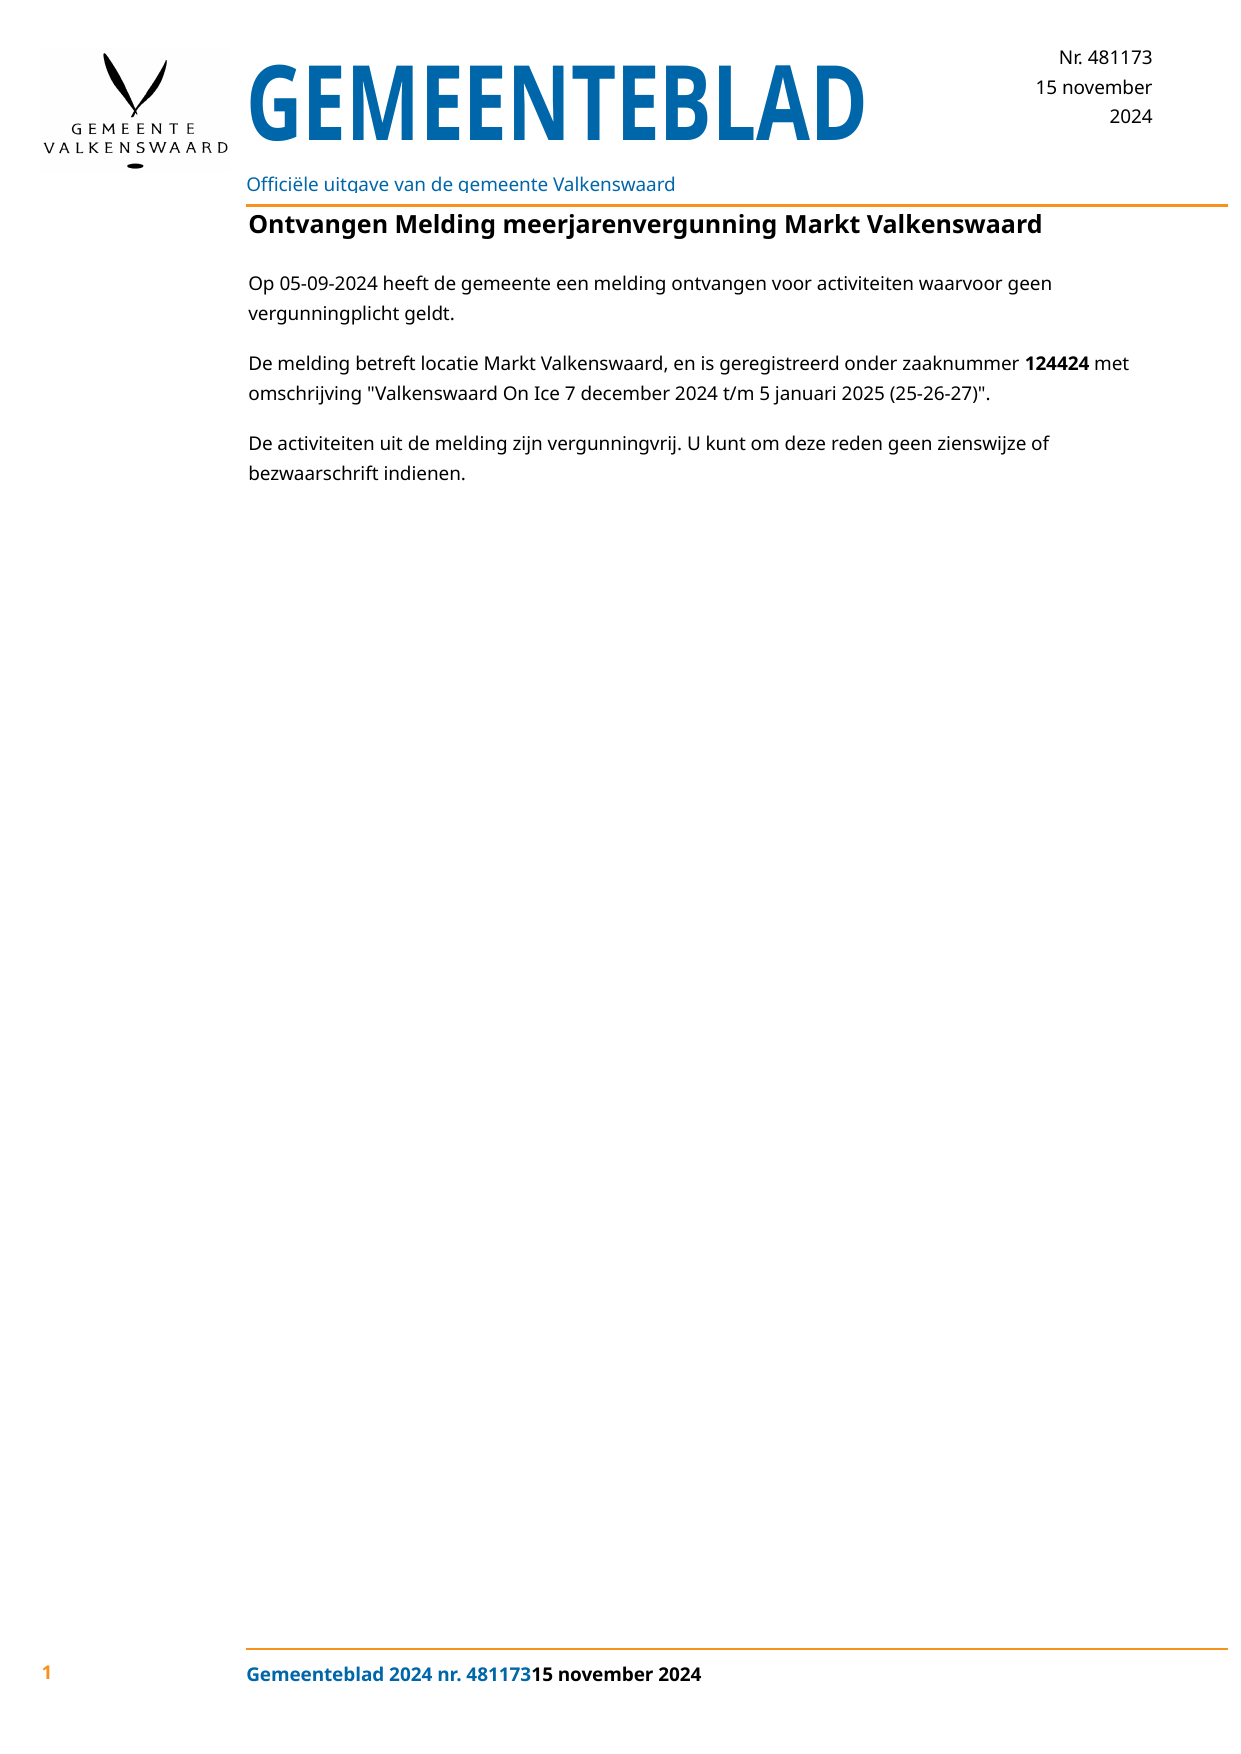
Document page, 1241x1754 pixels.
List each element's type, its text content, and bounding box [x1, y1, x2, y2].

text De melding betreft locatie Markt Valkenswaard, en is geregistreerd onder zaaknummer 124424 met omschrijving "Valkenswaard On Ice 7 december 2024 t/m 5 januari 2025 (25-26-27)". [248, 350, 1152, 406]
picture [41, 47, 231, 172]
text Op 05-09-2024 heeft de gemeente een melding ontvangen voor activiteiten waarvoor geen vergunningplicht geldt. [248, 270, 1152, 326]
text Ontvangen Melding meerjarenvergunning Markt Valkenswaard [248, 207, 1152, 241]
text De activiteiten uit de melding zijn vergunningvrij. U kunt om deze reden geen zienswijze of bezwaarschrift indienen. [248, 430, 1152, 486]
